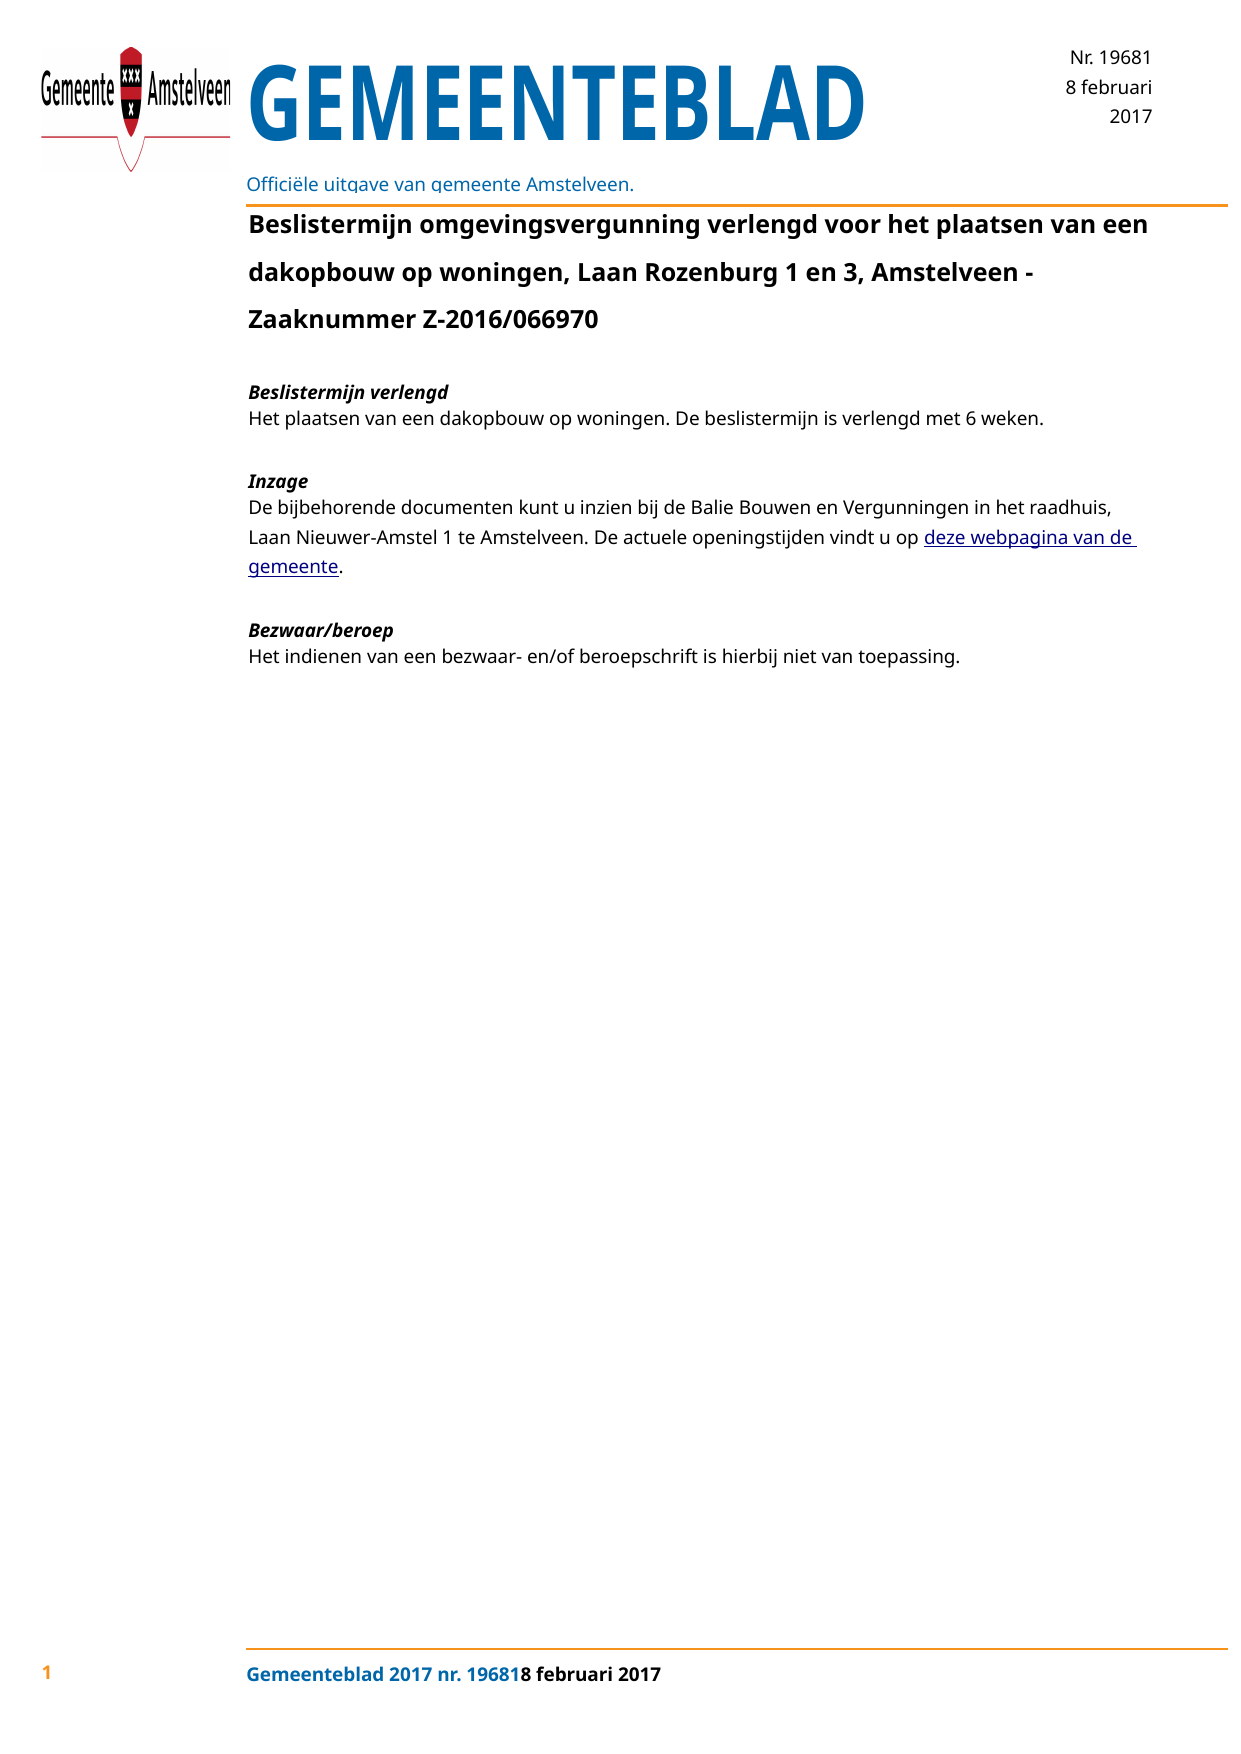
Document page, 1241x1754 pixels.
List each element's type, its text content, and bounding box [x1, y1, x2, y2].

text Inzage [248, 469, 1152, 494]
text De bijbehorende documenten kunt u inzien bij de Balie Bouwen en Vergunningen in het raadhuis, Laan Nieuwer-Amstel 1 te Amstelveen. De actuele openingstijden vindt u op deze webpagina van de gemeente. [248, 494, 1152, 579]
text Beslistermijn omgevingsvergunning verlengd voor het plaatsen van een dakopbouw op woningen, Laan Rozenburg 1 en 3, Amstelveen - Zaaknummer Z-2016/066970 [248, 207, 1152, 336]
text Het indienen van een bezwaar- en/of beroepschrift is hierbij niet van toepassing. [248, 643, 1152, 669]
text Beslistermijn verlengd [248, 379, 1152, 405]
text Bezwaar/beroep [248, 618, 1152, 643]
text Het plaatsen van een dakopbouw op woningen. De beslistermijn is verlengd met 6 weken. [248, 405, 1152, 431]
picture [41, 47, 231, 172]
